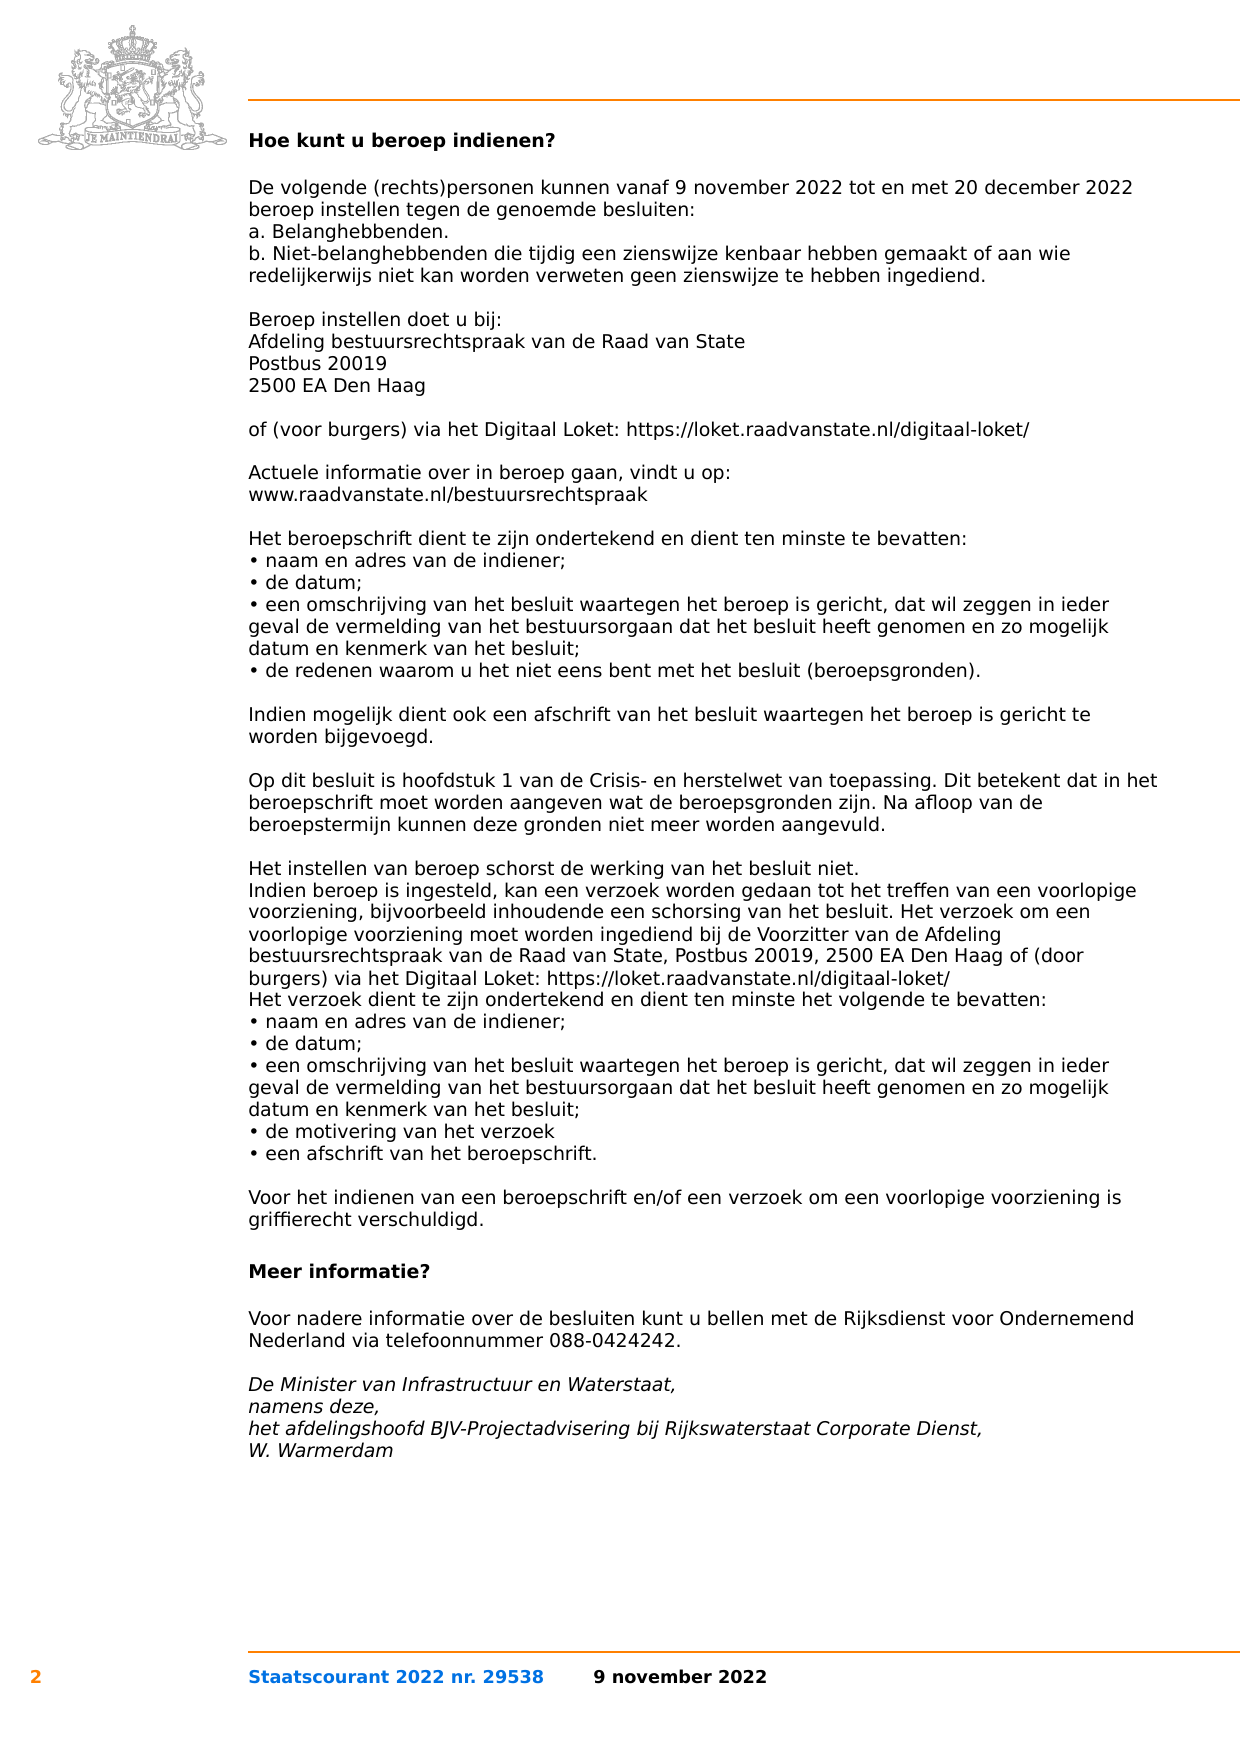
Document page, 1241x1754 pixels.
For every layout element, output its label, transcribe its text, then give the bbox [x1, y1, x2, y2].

text • de datum; [248, 572, 1163, 594]
text Voor nadere informatie over de besluiten kunt u bellen met de Rijksdienst voor Ondernemend Nederland via telefoonnummer 088-0424242. [248, 1308, 1163, 1352]
subtitle Meer informatie? [248, 1261, 1163, 1283]
text De volgende (rechts)personen kunnen vanaf 9 november 2022 tot en met 20 december 2022 beroep instellen tegen de genoemde besluiten: [248, 177, 1163, 221]
text De Minister van Infrastructuur en Waterstaat, namens deze, het afdelingshoofd BJV-Projectadvisering bij Rijkswaterstaat Corporate Dienst, W. Warmerdam [248, 1374, 1163, 1462]
subtitle Hoe kunt u beroep indienen? [248, 130, 1163, 152]
picture [38, 25, 227, 150]
text b. Niet-belanghebbenden die tijdig een zienswijze kenbaar hebben gemaakt of aan wie redelijkerwijs niet kan worden verweten geen zienswijze te hebben ingediend. [248, 243, 1163, 287]
text Op dit besluit is hoofdstuk 1 van de Crisis- en herstelwet van toepassing. Dit betekent dat in het beroepschrift moet worden aangeven wat de beroepsgronden zijn. Na afloop van de beroepstermijn kunnen deze gronden niet meer worden aangevuld. [248, 770, 1163, 836]
text • de datum; [248, 1033, 1163, 1055]
text Indien beroep is ingesteld, kan een verzoek worden gedaan tot het treffen van een voorlopige voorziening, bijvoorbeeld inhoudende een schorsing van het besluit. Het verzoek om een voorlopige voorziening moet worden ingediend bij de Voorzitter van de Afdeling bestuursrechtspraak van de Raad van State, Postbus 20019, 2500 EA Den Haag of (door burgers) via het Digitaal Loket: https://loket.raadvanstate.nl/digitaal-loket/ [248, 879, 1163, 989]
text Postbus 20019 [248, 353, 1163, 374]
text • een omschrijving van het besluit waartegen het beroep is gericht, dat wil zeggen in ieder geval de vermelding van het bestuursorgaan dat het besluit heeft genomen en zo mogelijk datum en kenmerk van het besluit; [248, 1055, 1163, 1121]
text • de motivering van het verzoek [248, 1121, 1163, 1143]
text • de redenen waarom u het niet eens bent met het besluit (beroepsgronden). [248, 660, 1163, 682]
text Het instellen van beroep schorst de werking van het besluit niet. [248, 857, 1163, 879]
text Beroep instellen doet u bij: [248, 309, 1163, 331]
text 2500 EA Den Haag [248, 374, 1163, 397]
text • naam en adres van de indiener; [248, 1011, 1163, 1033]
text Het verzoek dient te zijn ondertekend en dient ten minste het volgende te bevatten: [248, 989, 1163, 1011]
text Afdeling bestuursrechtspraak van de Raad van State [248, 331, 1163, 353]
text • een afschrift van het beroepschrift. [248, 1143, 1163, 1165]
text Voor het indienen van een beroepschrift en/of een verzoek om een voorlopige voorziening is griffierecht verschuldigd. [248, 1187, 1163, 1231]
text of (voor burgers) via het Digitaal Loket: https://loket.raadvanstate.nl/digitaal-loket/ [248, 418, 1163, 440]
text a. Belanghebbenden. [248, 221, 1163, 243]
text • naam en adres van de indiener; [248, 550, 1163, 572]
text Indien mogelijk dient ook een afschrift van het besluit waartegen het beroep is gericht te worden bijgevoegd. [248, 704, 1163, 748]
text Het beroepschrift dient te zijn ondertekend en dient ten minste te bevatten: [248, 528, 1163, 550]
text • een omschrijving van het besluit waartegen het beroep is gericht, dat wil zeggen in ieder geval de vermelding van het bestuursorgaan dat het besluit heeft genomen en zo mogelijk datum en kenmerk van het besluit; [248, 594, 1163, 660]
text www.raadvanstate.nl/bestuursrechtspraak [248, 484, 1163, 506]
text Actuele informatie over in beroep gaan, vindt u op: [248, 462, 1163, 484]
